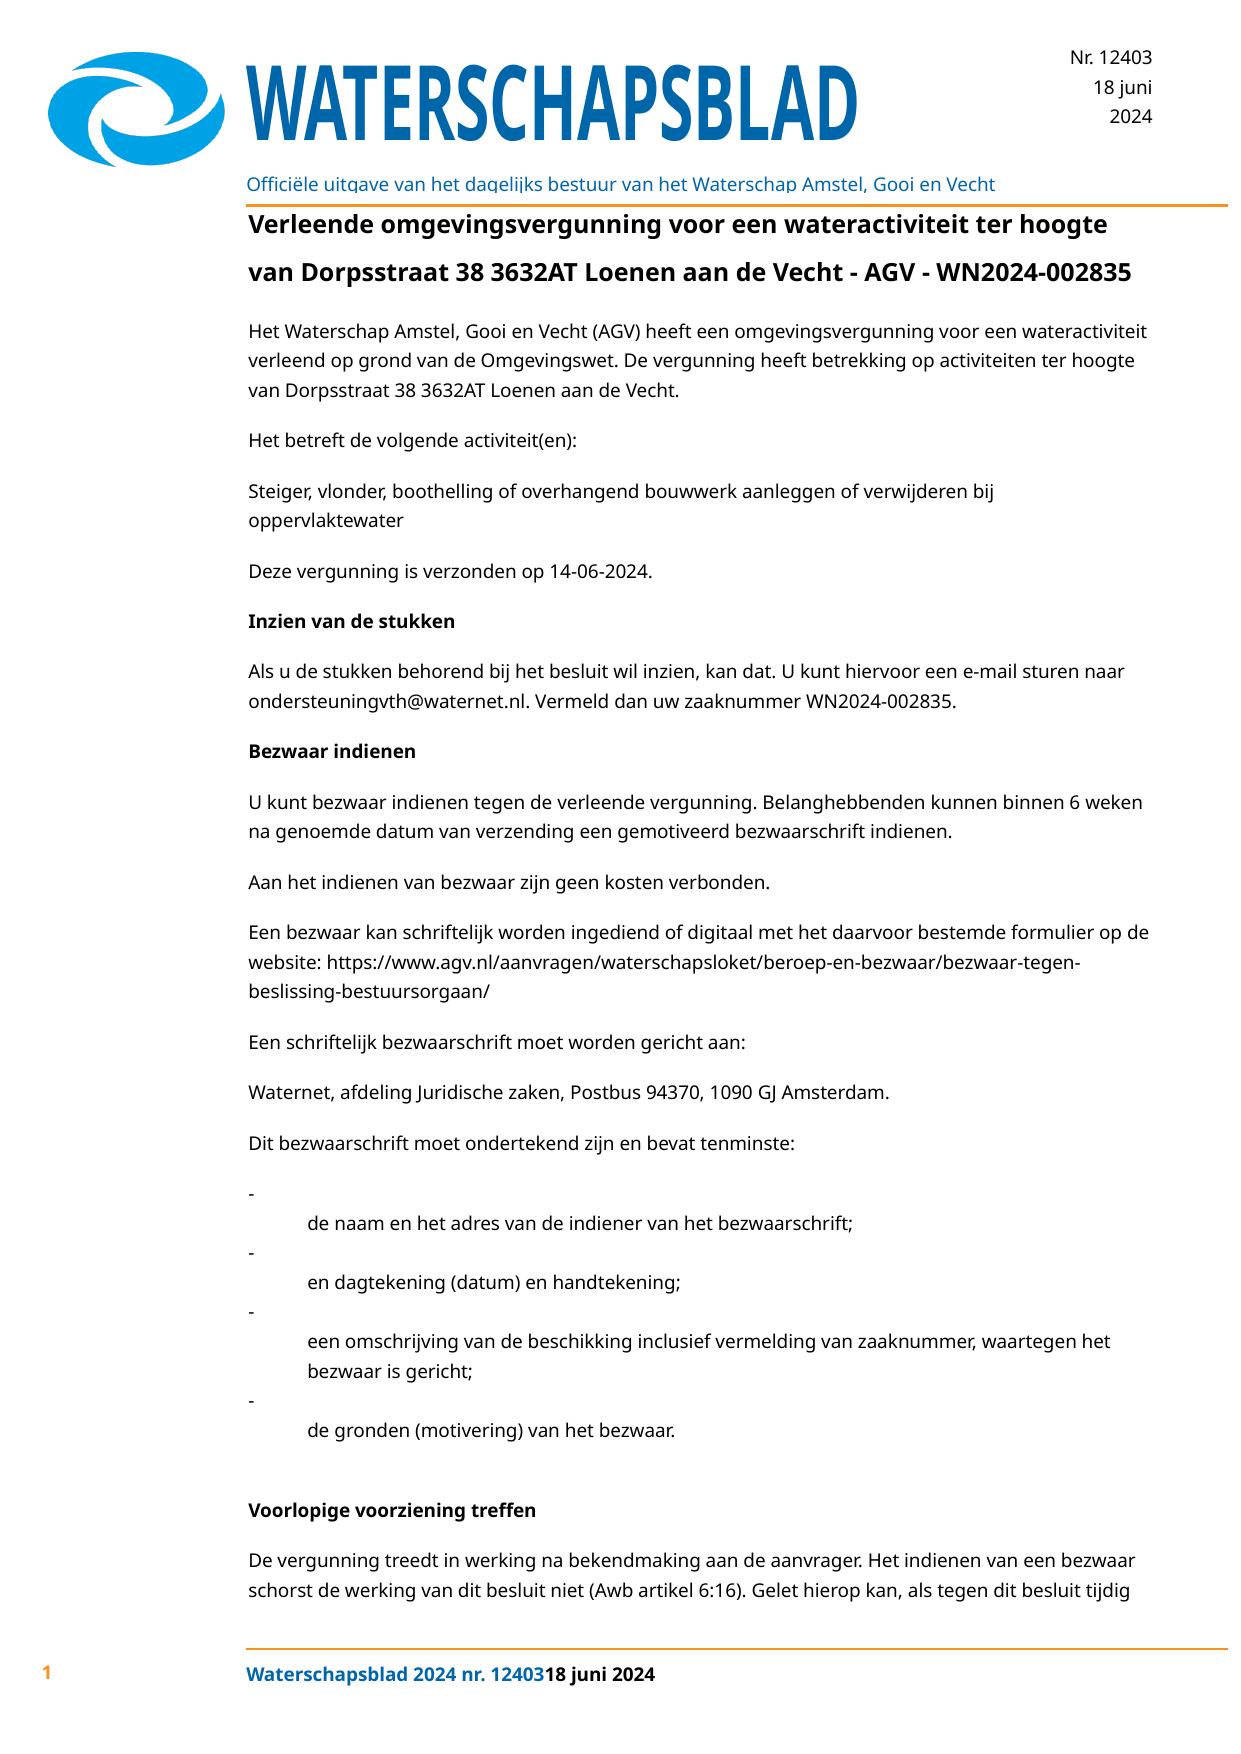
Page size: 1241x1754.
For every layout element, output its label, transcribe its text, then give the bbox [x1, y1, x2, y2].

text Waternet, afdeling Juridische zaken, Postbus 94370, 1090 GJ Amsterdam. [248, 1079, 1152, 1105]
list en dagtekening (datum) en handtekening; [248, 1269, 1152, 1295]
text Steiger, vlonder, boothelling of overhangend bouwwerk aanleggen of verwijderen bij oppervlaktewater [248, 478, 1152, 533]
text De vergunning treedt in werking na bekendmaking aan de aanvrager. Het indienen van een bezwaar schorst de werking van dit besluit niet (Awb artikel 6:16). Gelet hierop kan, als tegen dit besluit tijdig [248, 1547, 1152, 1603]
text Als u de stukken behorend bij het besluit wil inzien, kan dat. U kunt hiervoor een e-mail sturen naar ondersteuningvth@waternet.nl. Vermeld dan uw zaaknummer WN2024-002835. [248, 659, 1152, 714]
list de naam en het adres van de indiener van het bezwaarschrift; [248, 1210, 1152, 1236]
list de gronden (motivering) van het bezwaar. [248, 1417, 1152, 1443]
text Een schriftelijk bezwaarschrift moet worden gericht aan: [248, 1029, 1152, 1055]
text Het Waterschap Amstel, Gooi en Vecht (AGV) heeft een omgevingsvergunning voor een wateractiviteit verleend op grond van de Omgevingswet. De vergunning heeft betrekking op activiteiten ter hoogte van Dorpsstraat 38 3632AT Loenen aan de Vecht. [248, 318, 1152, 403]
text U kunt bezwaar indienen tegen de verleende vergunning. Belanghebbenden kunnen binnen 6 weken na genoemde datum van verzending een gemotiveerd bezwaarschrift indienen. [248, 789, 1152, 844]
text Voorlopige voorziening treffen [248, 1497, 1152, 1523]
text Bezwaar indienen [248, 739, 1152, 764]
text Het betreft de volgende activiteit(en): [248, 427, 1152, 453]
text Deze vergunning is verzonden op 14-06-2024. [248, 558, 1152, 584]
text Een bezwaar kan schriftelijk worden ingediend of digitaal met het daarvoor bestemde formulier op de website: https://www.agv.nl/aanvragen/waterschapsloket/beroep-en-bezwaar/bezwaar-tegen-beslissing-bestuursorgaan/ [248, 919, 1152, 1004]
list een omschrijving van de beschikking inclusief vermelding van zaaknummer, waartegen het bezwaar is gericht; [248, 1328, 1152, 1384]
picture [41, 47, 231, 172]
text Verleende omgevingsvergunning voor een wateractiviteit ter hoogte van Dorpsstraat 38 3632AT Loenen aan de Vecht - AGV - WN2024-002835 [248, 207, 1152, 288]
text Inzien van de stukken [248, 608, 1152, 634]
text Aan het indienen van bezwaar zijn geen kosten verbonden. [248, 869, 1152, 895]
text Dit bezwaarschrift moet ondertekend zijn en bevat tenminste: [248, 1130, 1152, 1156]
